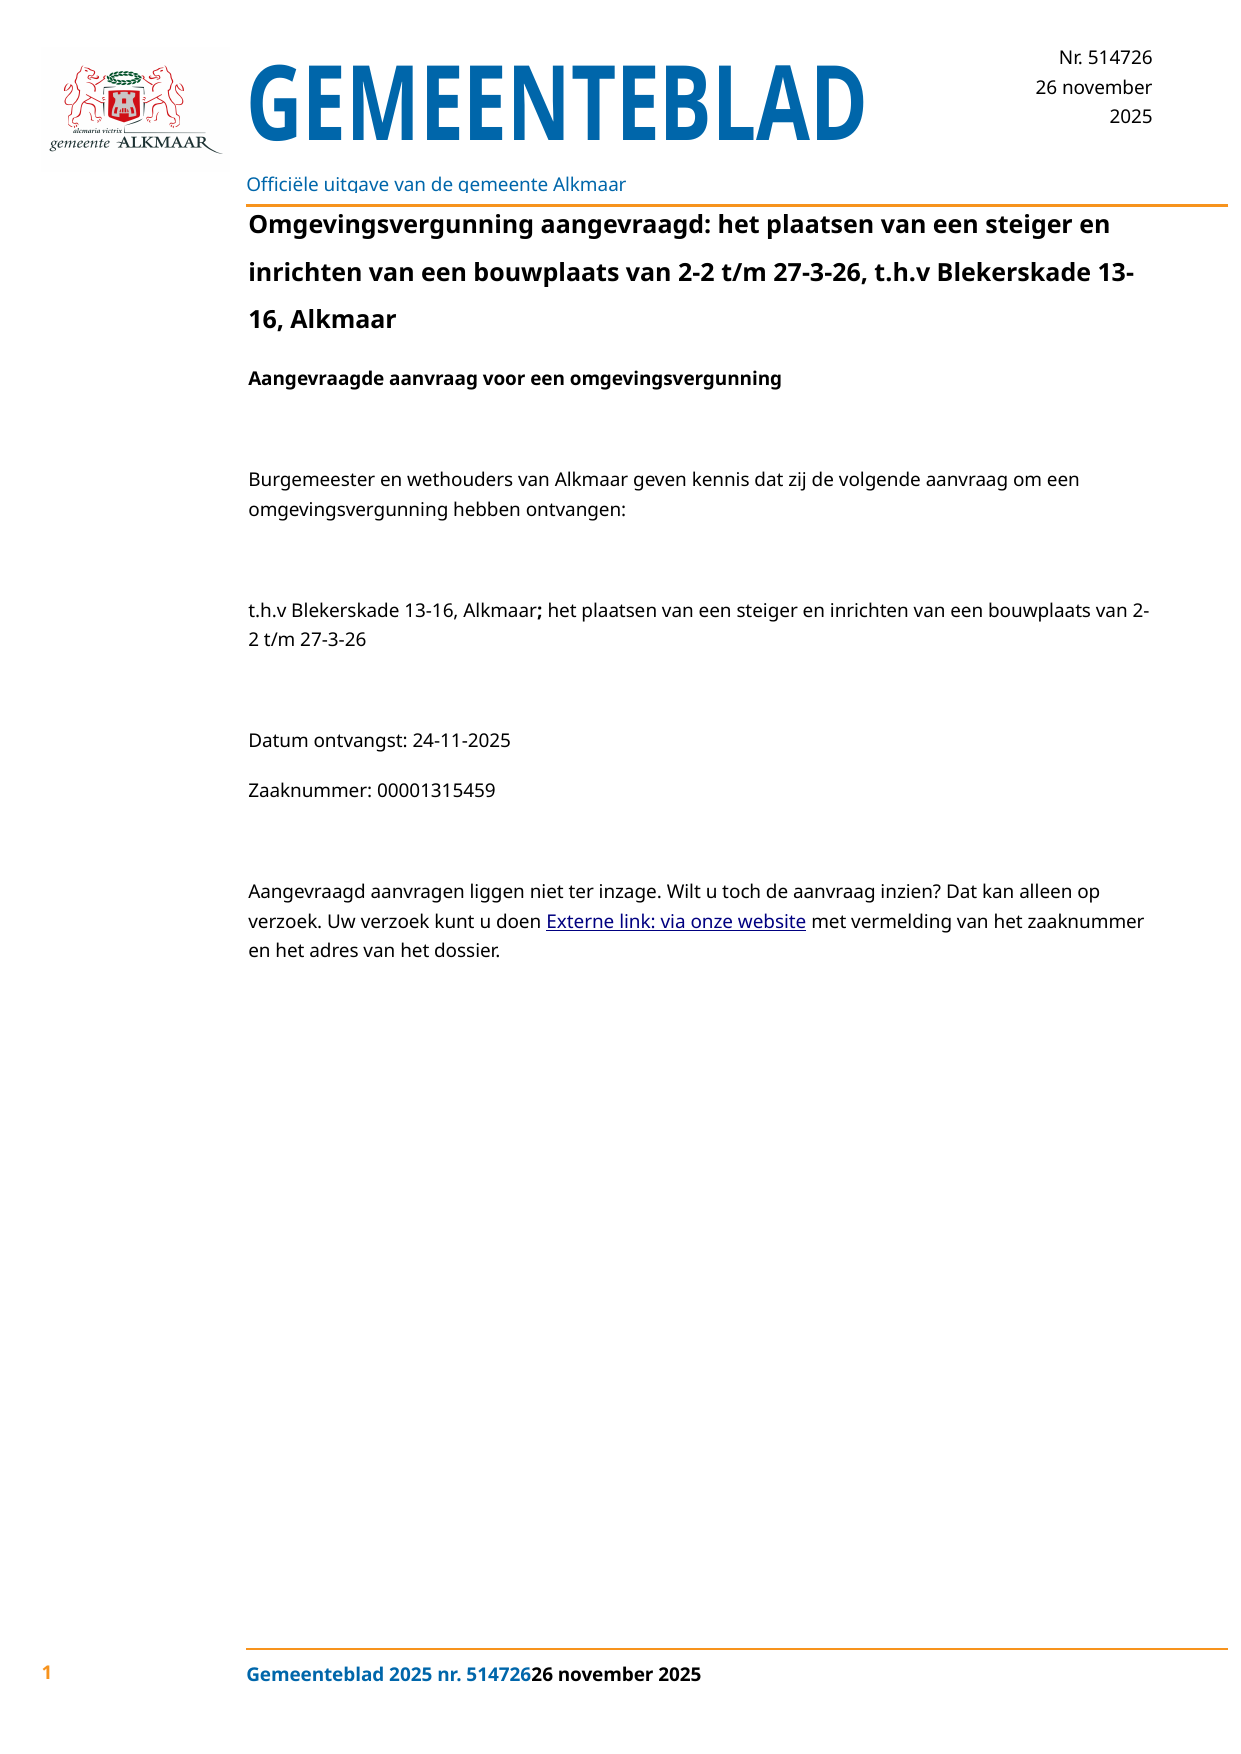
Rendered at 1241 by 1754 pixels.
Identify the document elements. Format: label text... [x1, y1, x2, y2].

text Aangevraagd aanvragen liggen niet ter inzage. Wilt u toch de aanvraag inzien? Dat kan alleen op verzoek. Uw verzoek kunt u doen Externe link: via onze website met vermelding van het zaaknummer en het adres van het dossier. [248, 878, 1152, 963]
picture [41, 47, 231, 172]
text t.h.v Blekerskade 13-16, Alkmaar; het plaatsen van een steiger en inrichten van een bouwplaats van 2-2 t/m 27-3-26 [248, 597, 1152, 652]
text Burgemeester en wethouders van Alkmaar geven kennis dat zij de volgende aanvraag om een omgevingsvergunning hebben ontvangen: [248, 466, 1152, 522]
text Datum ontvangst: 24-11-2025 [248, 727, 1152, 753]
text Aangevraagde aanvraag voor een omgevingsvergunning [248, 366, 1152, 391]
text Zaaknummer: 00001315459 [248, 778, 1152, 803]
text Omgevingsvergunning aangevraagd: het plaatsen van een steiger en inrichten van een bouwplaats van 2-2 t/m 27-3-26, t.h.v Blekerskade 13-16, Alkmaar [248, 207, 1152, 336]
